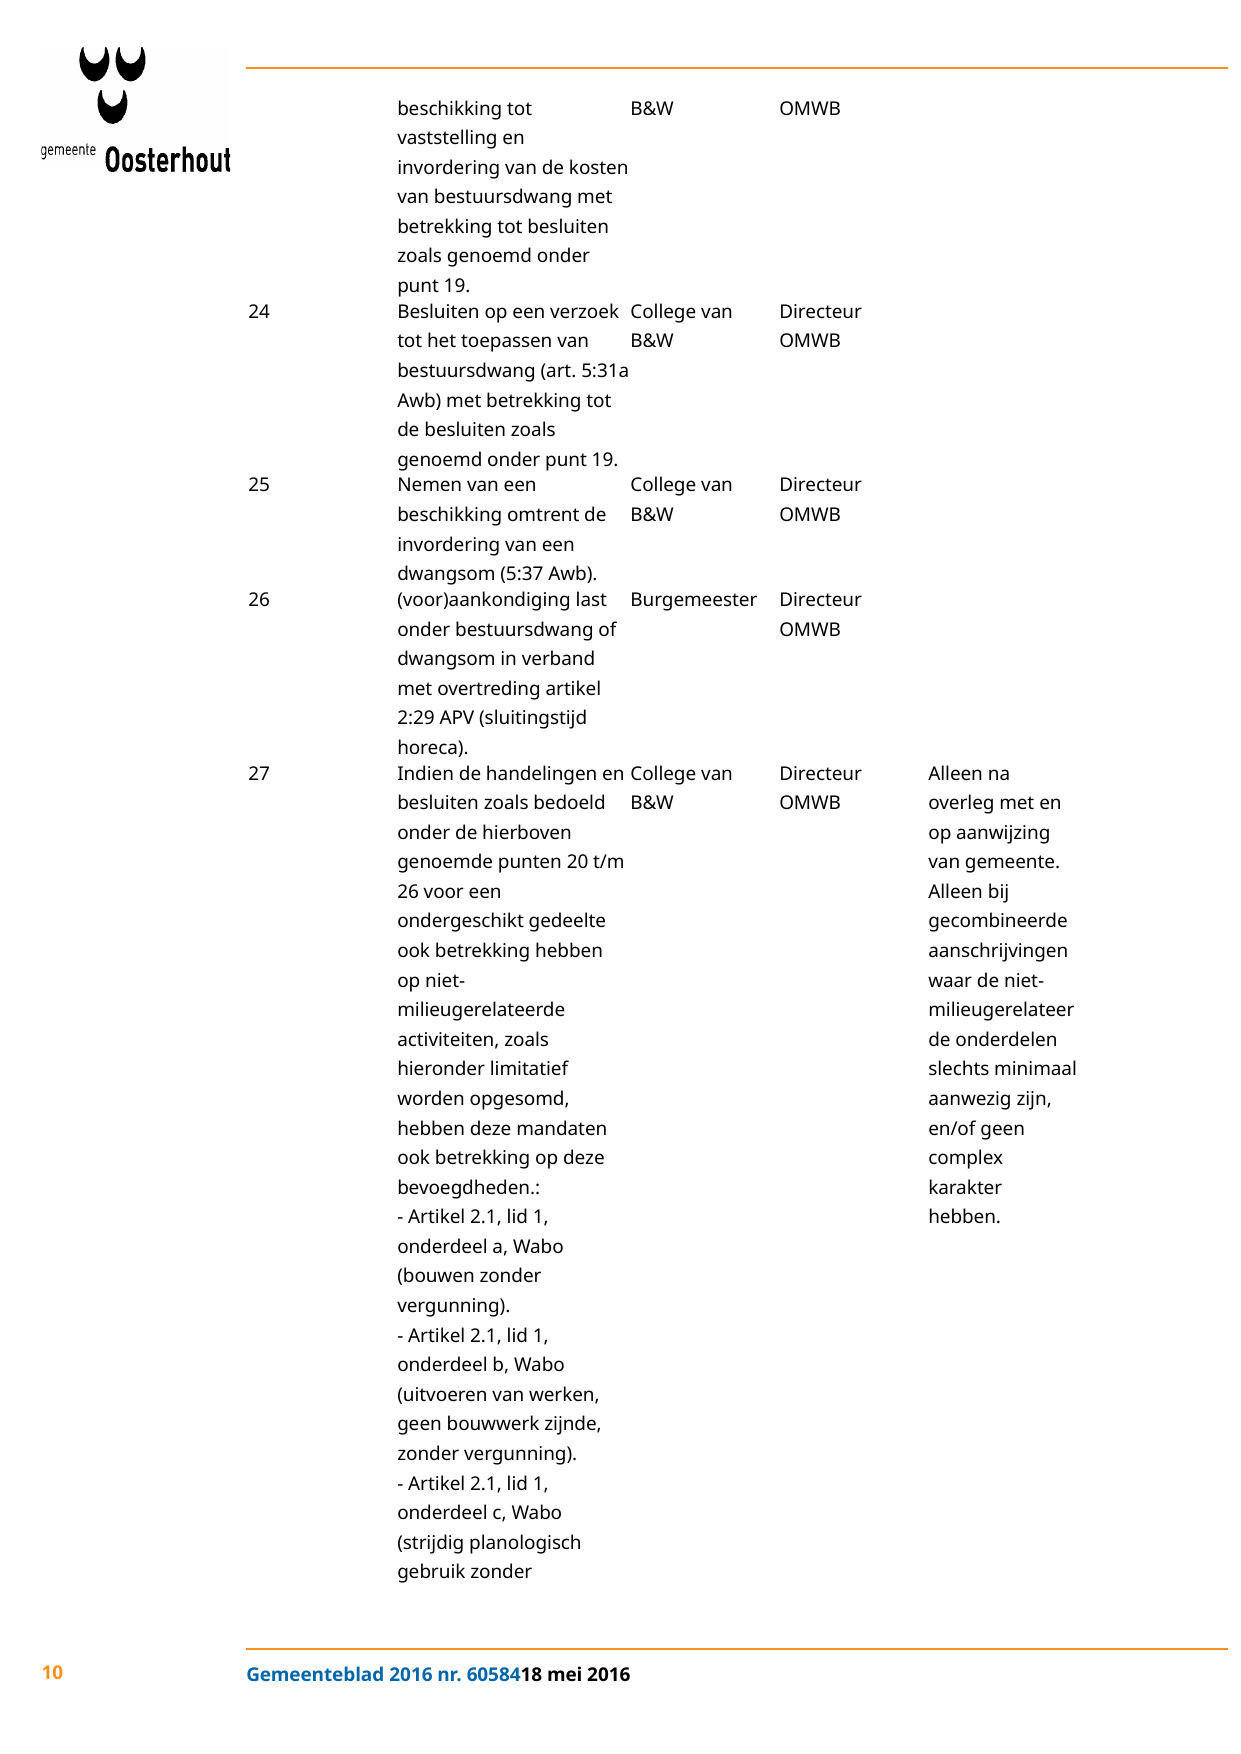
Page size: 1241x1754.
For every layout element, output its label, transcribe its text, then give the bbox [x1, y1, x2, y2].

table_cell 27 [248, 760, 397, 1584]
table_cell College van B&W [630, 298, 779, 472]
table_cell Directeur OMWB [779, 760, 928, 1584]
table_cell Directeur OMWB [779, 586, 928, 760]
table_cell 25 [248, 472, 397, 586]
table_cell OMWB [779, 95, 928, 298]
table_cell Nemen van een beschikking omtrent de invordering van een dwangsom (5:37 Awb). [397, 472, 630, 586]
table_cell Indien de handelingen en besluiten zoals bedoeld onder de hierboven genoemde punten 20 t/m 26 voor een ondergeschikt gedeelte ook betrekking hebben op niet-milieugerelateerde activiteiten, zoals hieronder limitatief worden opgesomd, hebben deze mandaten ook betrekking op deze bevoegdheden.: - Artikel 2.1, lid 1, onderdeel a, Wabo (bouwen zonder vergunning). - Artikel 2.1, lid 1, onderdeel b, Wabo (uitvoeren van werken, geen bouwwerk zijnde, zonder vergunning). - Artikel 2.1, lid 1, onderdeel c, Wabo (strijdig planologisch gebruik zonder [397, 760, 630, 1584]
table_cell (voor)aankondiging last onder bestuursdwang of dwangsom in verband met overtreding artikel 2:29 APV (sluitingstijd horeca). [397, 586, 630, 760]
table_cell Alleen na overleg met en op aanwijzing van gemeente. Alleen bij gecombineerde aanschrijvingen waar de niet-milieugerelateerde onderdelen slechts minimaal aanwezig zijn, en/of geen complex karakter hebben. [928, 760, 1077, 1584]
table_cell 26 [248, 586, 397, 760]
table_cell B&W [630, 95, 779, 298]
table_cell Directeur OMWB [779, 298, 928, 472]
table_cell [248, 95, 397, 298]
table_cell [928, 298, 1077, 472]
table_cell 24 [248, 298, 397, 472]
table_cell [928, 95, 1077, 298]
table_cell [928, 586, 1077, 760]
table_cell [928, 472, 1077, 586]
picture [41, 47, 231, 172]
table_cell College van B&W [630, 472, 779, 586]
table_cell Directeur OMWB [779, 472, 928, 586]
table_cell Burgemeester [630, 586, 779, 760]
table_cell College van B&W [630, 760, 779, 1584]
table_cell Besluiten op een verzoek tot het toepassen van bestuursdwang (art. 5:31a Awb) met betrekking tot de besluiten zoals genoemd onder punt 19. [397, 298, 630, 472]
table_cell beschikking tot vaststelling en invordering van de kosten van bestuursdwang met betrekking tot besluiten zoals genoemd onder punt 19. [397, 95, 630, 298]
